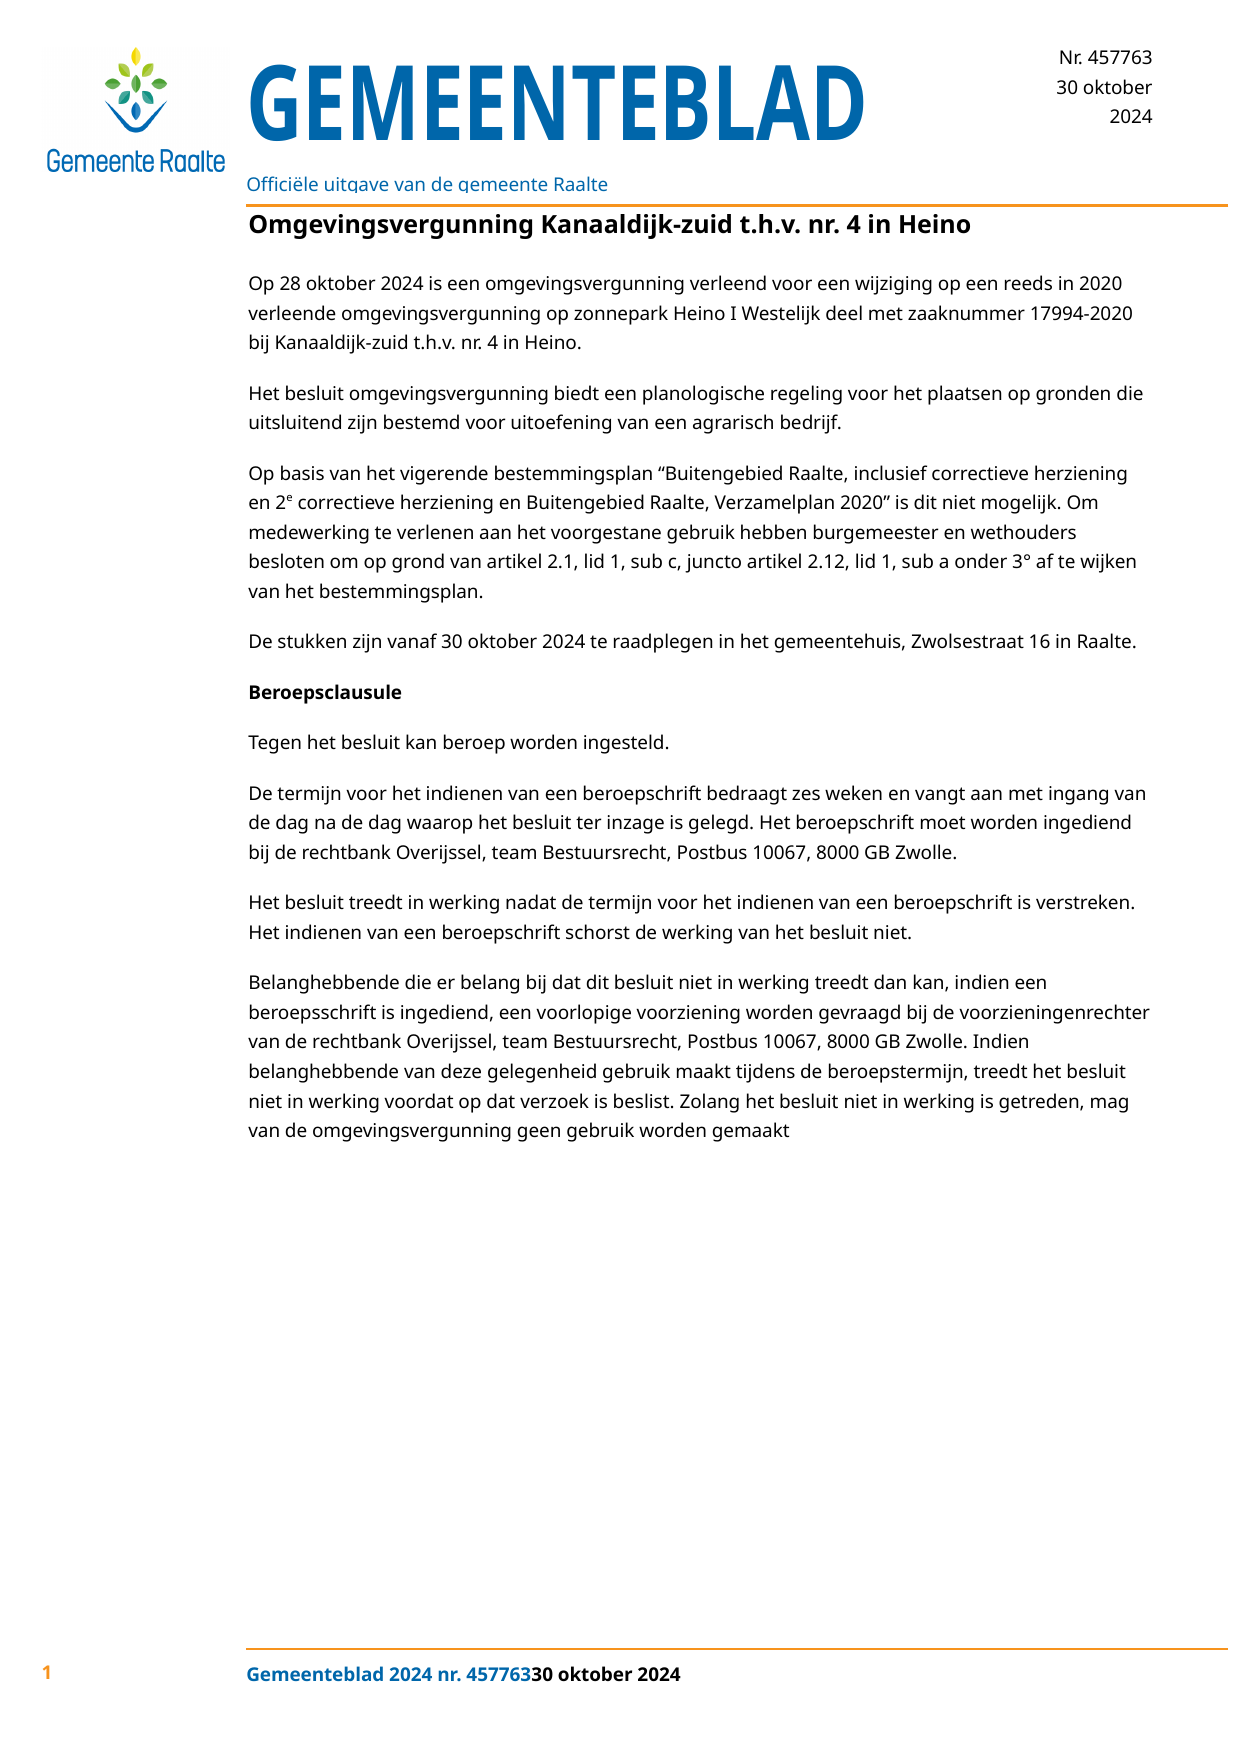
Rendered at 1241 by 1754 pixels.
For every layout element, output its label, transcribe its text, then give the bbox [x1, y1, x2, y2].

text Het besluit treedt in werking nadat de termijn voor het indienen van een beroepschrift is verstreken. Het indienen van een beroepschrift schorst de werking van het besluit niet. [248, 889, 1152, 945]
text Belanghebbende die er belang bij dat dit besluit niet in werking treedt dan kan, indien een beroepsschrift is ingediend, een voorlopige voorziening worden gevraagd bij de voorzieningenrechter van de rechtbank Overijssel, team Bestuursrecht, Postbus 10067, 8000 GB Zwolle. Indien belanghebbende van deze gelegenheid gebruik maakt tijdens de beroepstermijn, treedt het besluit niet in werking voordat op dat verzoek is beslist. Zolang het besluit niet in werking is getreden, mag van de omgevingsvergunning geen gebruik worden gemaakt [248, 969, 1152, 1143]
text Op 28 oktober 2024 is een omgevingsvergunning verleend voor een wijziging op een reeds in 2020 verleende omgevingsvergunning op zonnepark Heino I Westelijk deel met zaaknummer 17994-2020 bij Kanaaldijk-zuid t.h.v. nr. 4 in Heino. [248, 270, 1152, 355]
text Beroepsclausule [248, 679, 1152, 705]
text Op basis van het vigerende bestemmingsplan “Buitengebied Raalte, inclusief correctieve herziening en 2e correctieve herziening en Buitengebied Raalte, Verzamelplan 2020” is dit niet mogelijk. Om medewerking te verlenen aan het voorgestane gebruik hebben burgemeester en wethouders besloten om op grond van artikel 2.1, lid 1, sub c, juncto artikel 2.12, lid 1, sub a onder 3° af te wijken van het bestemmingsplan. [248, 460, 1152, 604]
picture [41, 47, 231, 172]
text Tegen het besluit kan beroep worden ingesteld. [248, 729, 1152, 755]
text De termijn voor het indienen van een beroepschrift bedraagt zes weken en vangt aan met ingang van de dag na de dag waarop het besluit ter inzage is gelegd. Het beroepschrift moet worden ingediend bij de rechtbank Overijssel, team Bestuursrecht, Postbus 10067, 8000 GB Zwolle. [248, 780, 1152, 865]
text De stukken zijn vanaf 30 oktober 2024 te raadplegen in het gemeentehuis, Zwolsestraat 16 in Raalte. [248, 629, 1152, 654]
text Omgevingsvergunning Kanaaldijk-zuid t.h.v. nr. 4 in Heino [248, 207, 1152, 241]
text Het besluit omgevingsvergunning biedt een planologische regeling voor het plaatsen op gronden die uitsluitend zijn bestemd voor uitoefening van een agrarisch bedrijf. [248, 380, 1152, 435]
